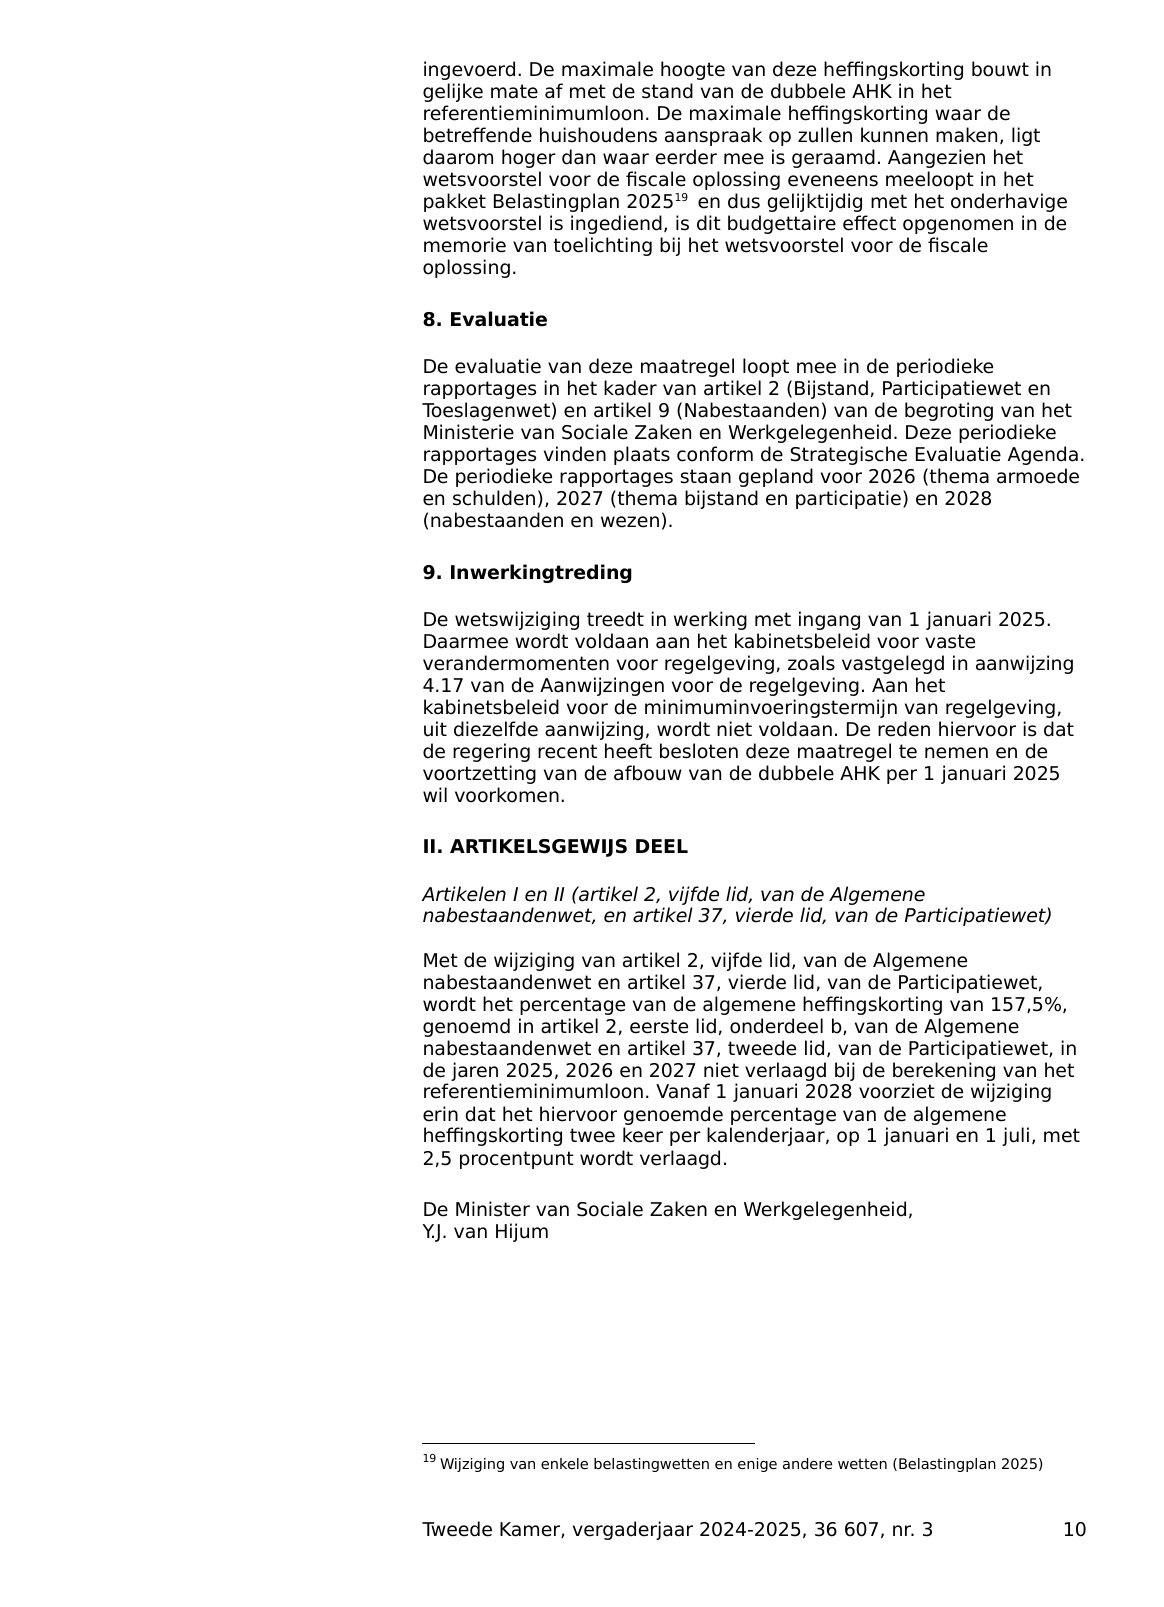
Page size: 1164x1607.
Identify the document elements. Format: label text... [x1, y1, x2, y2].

subtitle II. ARTIKELSGEWIJS DEEL [422, 836, 1087, 858]
subtitle 8. Evaluatie [422, 309, 1087, 331]
subtitle Artikelen I en II (artikel 2, vijfde lid, van de Algemene nabestaandenwet, en artikel 37, vierde lid, van de Participatiewet) [422, 883, 1087, 927]
subtitle 9. Inwerkingtreding [422, 562, 1087, 584]
text Met de wijziging van artikel 2, vijfde lid, van de Algemene nabestaandenwet en artikel 37, vierde lid, van de Participatiewet, wordt het percentage van de algemene heffingskorting van 157,5%, genoemd in artikel 2, eerste lid, onderdeel b, van de Algemene nabestaandenwet en artikel 37, tweede lid, van de Participatiewet, in de jaren 2025, 2026 en 2027 niet verlaagd bij de berekening van het referentieminimumloon. Vanaf 1 januari 2028 voorziet de wijziging erin dat het hiervoor genoemde percentage van de algemene heffingskorting twee keer per kalenderjaar, op 1 januari en 1 juli, met 2,5 procentpunt wordt verlaagd. [422, 949, 1087, 1169]
text ingevoerd. De maximale hoogte van deze heffingskorting bouwt in gelijke mate af met de stand van de dubbele AHK in het referentieminimumloon. De maximale heffingskorting waar de betreffende huishoudens aanspraak op zullen kunnen maken, ligt daarom hoger dan waar eerder mee is geraamd. Aangezien het wetsvoorstel voor de fiscale oplossing eveneens meeloopt in het pakket Belastingplan 2025 en dus gelijktijdig met het onderhavige wetsvoorstel is ingediend, is dit budgettaire effect opgenomen in de memorie van toelichting bij het wetsvoorstel voor de fiscale oplossing. [422, 59, 1087, 279]
text De Minister van Sociale Zaken en Werkgelegenheid, Y.J. van Hijum [422, 1199, 1087, 1243]
text De wetswijziging treedt in werking met ingang van 1 januari 2025. Daarmee wordt voldaan aan het kabinetsbeleid voor vaste verandermomenten voor regelgeving, zoals vastgelegd in aanwijzing 4.17 van de Aanwijzingen voor de regelgeving. Aan het kabinetsbeleid voor de minimuminvoeringstermijn van regelgeving, uit diezelfde aanwijzing, wordt niet voldaan. De reden hiervoor is dat de regering recent heeft besloten deze maatregel te nemen en de voortzetting van de afbouw van de dubbele AHK per 1 januari 2025 wil voorkomen. [422, 609, 1087, 806]
text Wijziging van enkele belastingwetten en enige andere wetten (Belastingplan 2025) [422, 1452, 1087, 1474]
text De evaluatie van deze maatregel loopt mee in de periodieke rapportages in het kader van artikel 2 (Bijstand, Participatiewet en Toeslagenwet) en artikel 9 (Nabestaanden) van de begroting van het Ministerie van Sociale Zaken en Werkgelegenheid. Deze periodieke rapportages vinden plaats conform de Strategische Evaluatie Agenda. De periodieke rapportages staan gepland voor 2026 (thema armoede en schulden), 2027 (thema bijstand en participatie) en 2028 (nabestaanden en wezen). [422, 356, 1087, 532]
